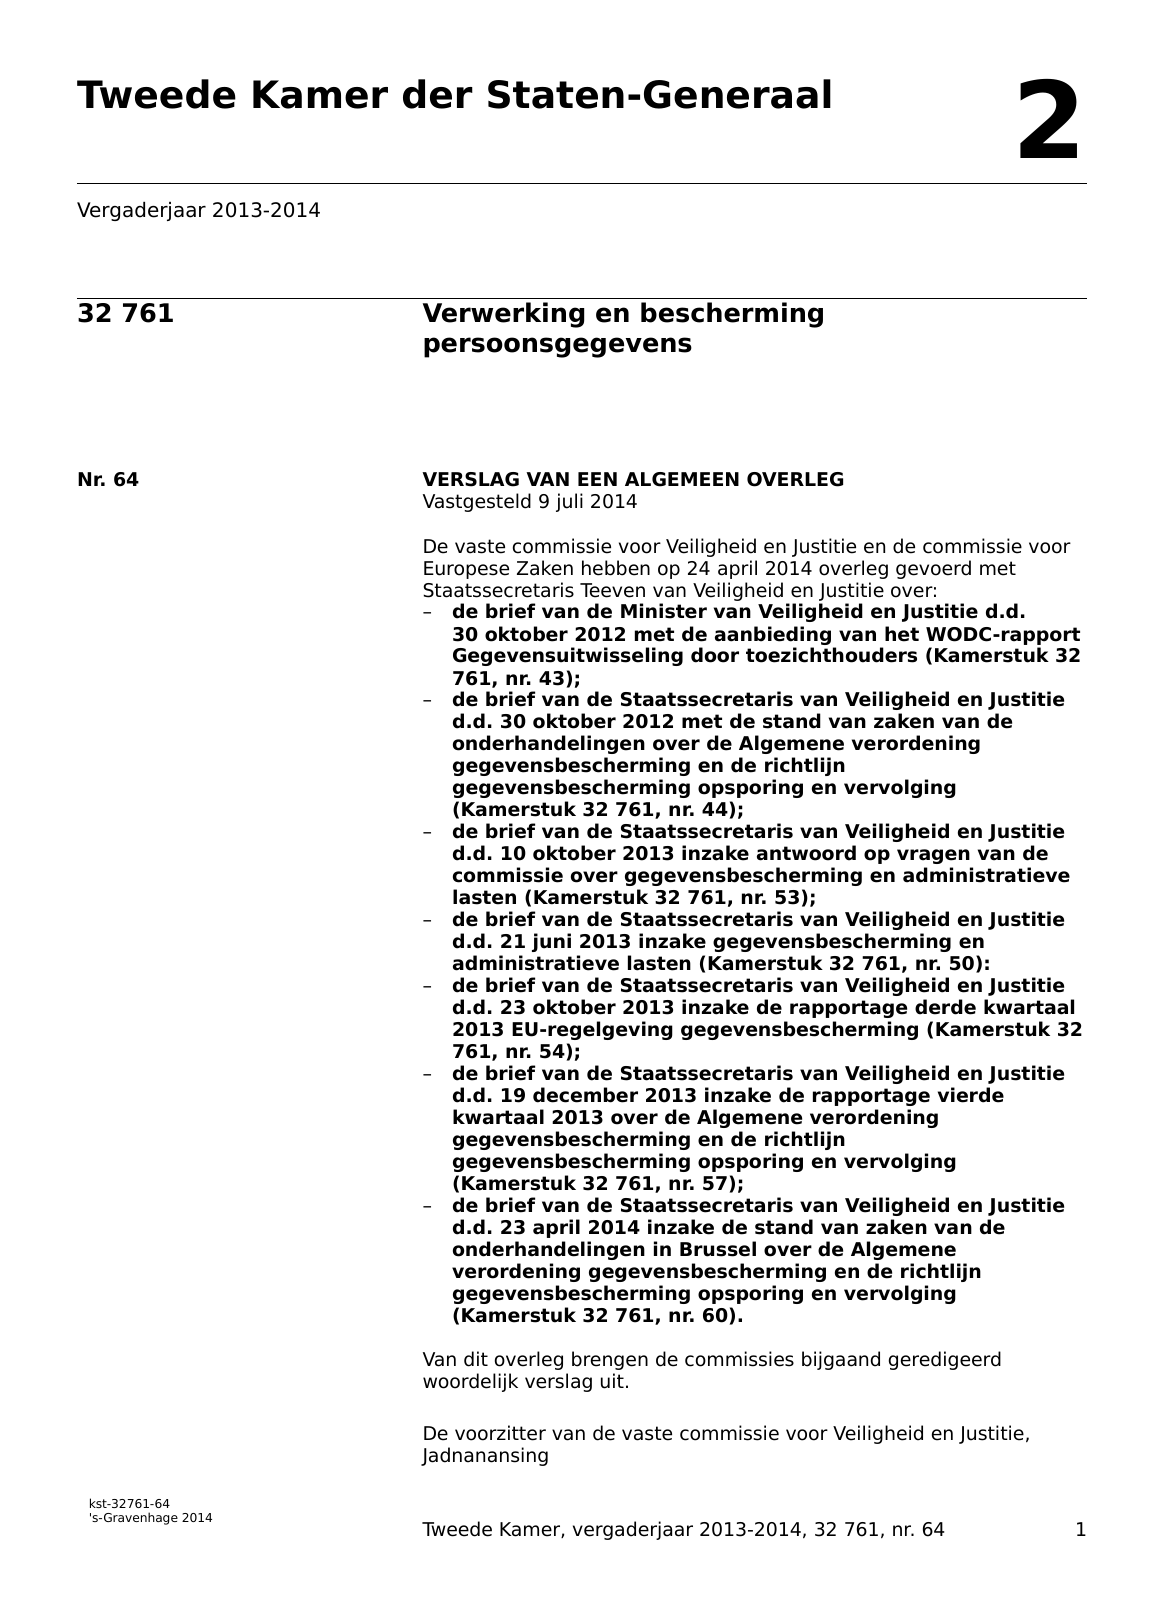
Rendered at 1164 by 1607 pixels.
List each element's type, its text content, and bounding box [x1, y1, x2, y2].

text kst-32761-64 [88, 1497, 323, 1511]
table_cell Vergaderjaar 2013-2014 [77, 184, 1087, 298]
text – de brief van de Staatssecretaris van Veiligheid en Justitie d.d. 19 december 2013 inzake de rapportage vierde kwartaal 2013 over de Algemene verordening gegevensbescherming en de richtlijn gegevensbescherming opsporing en vervolging (Kamerstuk 32 761, nr. 57); [422, 1063, 1087, 1195]
text – de brief van de Staatssecretaris van Veiligheid en Justitie d.d. 30 oktober 2012 met de stand van zaken van de onderhandelingen over de Algemene verordening gegevensbescherming en de richtlijn gegevensbescherming opsporing en vervolging (Kamerstuk 32 761, nr. 44); [422, 689, 1087, 821]
text De voorzitter van de vaste commissie voor Veiligheid en Justitie, Jadnanansing [422, 1423, 1087, 1467]
text 's-Gravenhage 2014 [88, 1511, 323, 1525]
text – de brief van de Minister van Veiligheid en Justitie d.d. 30 oktober 2012 met de aanbieding van het WODC-rapport Gegevensuitwisseling door toezichthouders (Kamerstuk 32 761, nr. 43); [422, 601, 1087, 689]
text Van dit overleg brengen de commissies bijgaand geredigeerd woordelijk verslag uit. [422, 1349, 1087, 1393]
text – de brief van de Staatssecretaris van Veiligheid en Justitie d.d. 23 oktober 2013 inzake de rapportage derde kwartaal 2013 EU-regelgeving gegevensbescherming (Kamerstuk 32 761, nr. 54); [422, 975, 1087, 1063]
text De vaste commissie voor Veiligheid en Justitie en de commissie voor Europese Zaken hebben op 24 april 2014 overleg gevoerd met Staatssecretaris Teeven van Veiligheid en Justitie over: [422, 536, 1087, 601]
subtitle 32 761 Verwerking en bescherming persoonsgegevens [77, 299, 1087, 358]
text – de brief van de Staatssecretaris van Veiligheid en Justitie d.d. 23 april 2014 inzake de stand van zaken van de onderhandelingen in Brussel over de Algemene verordening gegevensbescherming en de richtlijn gegevensbescherming opsporing en vervolging (Kamerstuk 32 761, nr. 60). [422, 1195, 1087, 1327]
table_header Tweede Kamer der Staten-Generaal [77, 59, 886, 183]
text – de brief van de Staatssecretaris van Veiligheid en Justitie d.d. 10 oktober 2013 inzake antwoord op vragen van de commissie over gegevensbescherming en administratieve lasten (Kamerstuk 32 761, nr. 53); [422, 821, 1087, 909]
text – de brief van de Staatssecretaris van Veiligheid en Justitie d.d. 21 juni 2013 inzake gegevensbescherming en administratieve lasten (Kamerstuk 32 761, nr. 50): [422, 909, 1087, 975]
subtitle Nr. 64 VERSLAG VAN EEN ALGEMEEN OVERLEG [77, 469, 1087, 491]
text Vastgesteld 9 juli 2014 [422, 491, 1087, 513]
table_header 2 [886, 59, 1087, 183]
